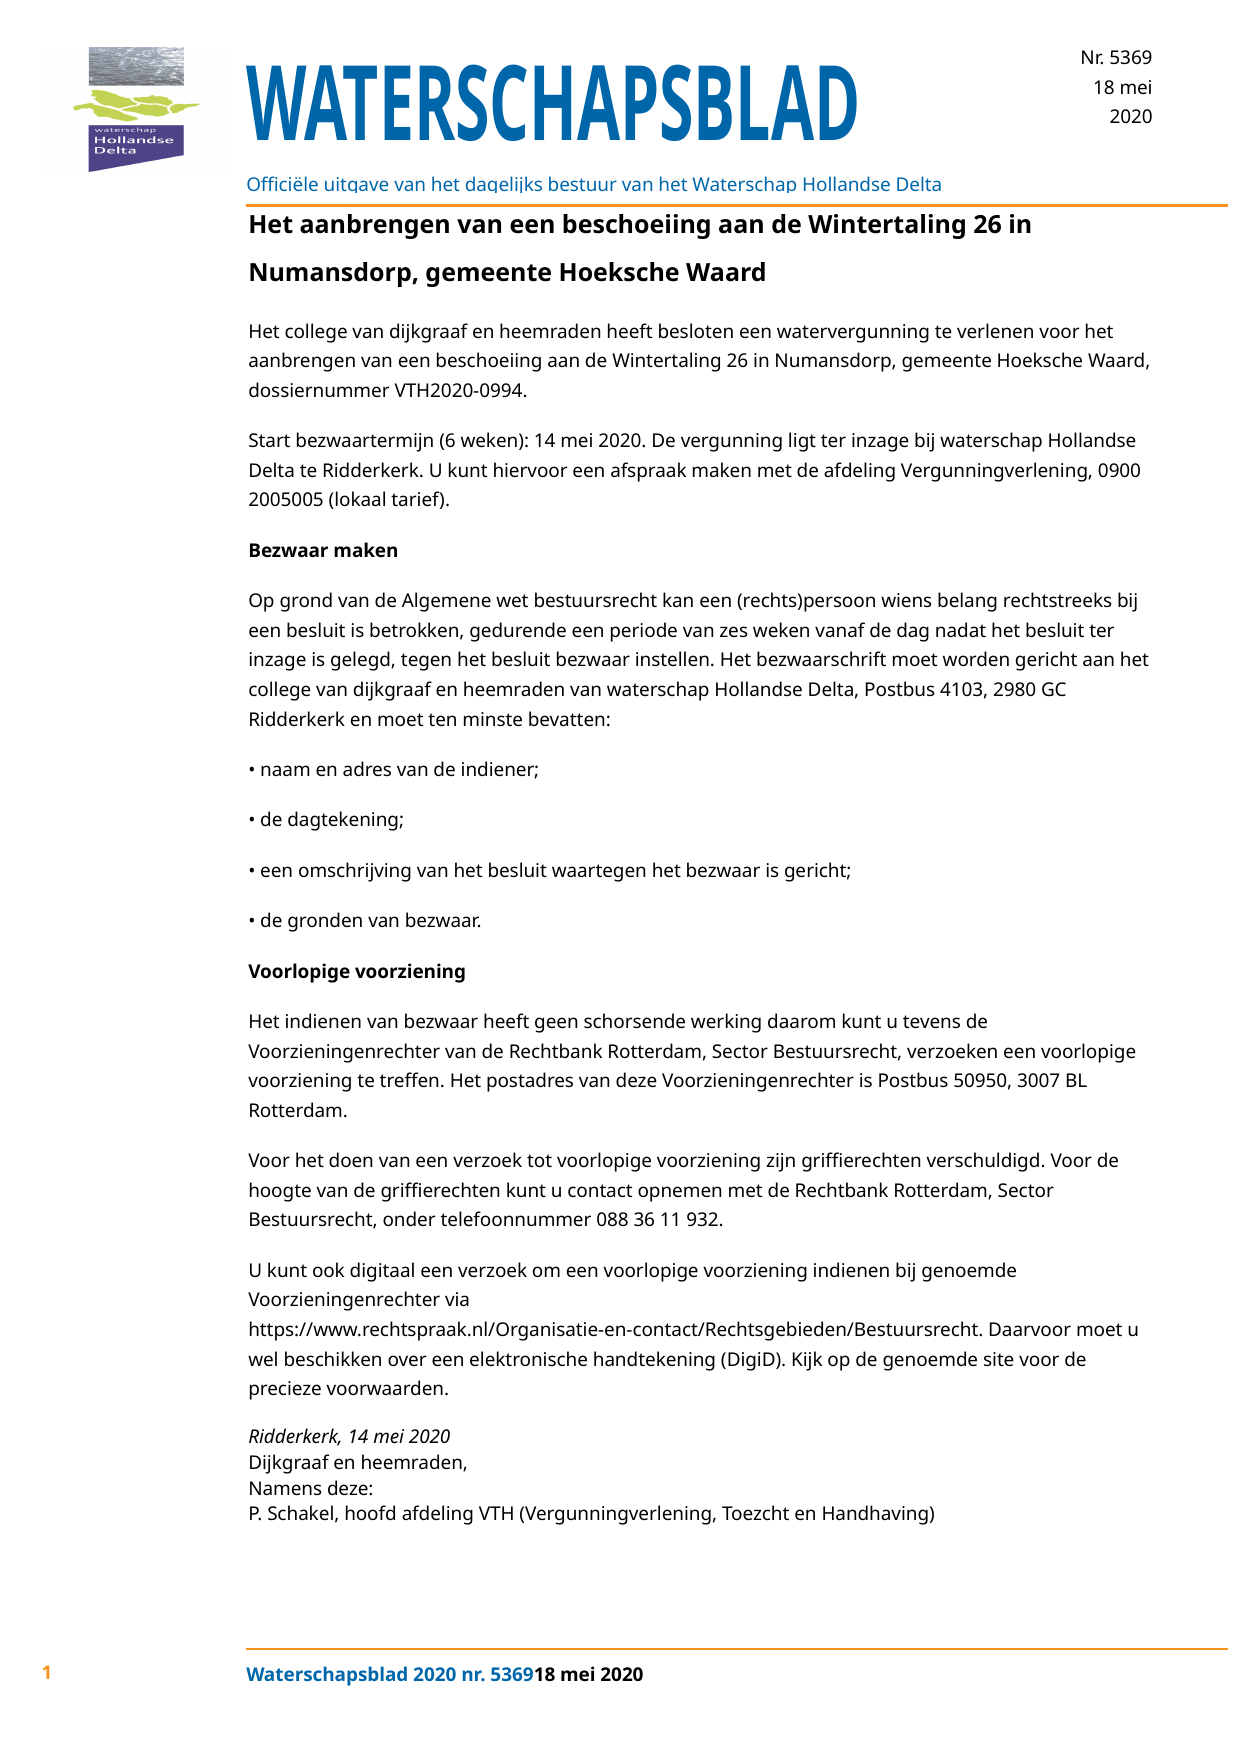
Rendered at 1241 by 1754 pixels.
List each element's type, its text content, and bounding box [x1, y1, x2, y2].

text • de gronden van bezwaar. [248, 907, 1152, 933]
picture [41, 47, 231, 172]
text Het indienen van bezwaar heeft geen schorsende werking daarom kunt u tevens de Voorzieningenrechter van de Rechtbank Rotterdam, Sector Bestuursrecht, verzoeken een voorlopige voorziening te treffen. Het postadres van deze Voorzieningenrechter is Postbus 50950, 3007 BL Rotterdam. [248, 1008, 1152, 1123]
text • een omschrijving van het besluit waartegen het bezwaar is gericht; [248, 857, 1152, 883]
text Dijkgraaf en heemraden, [248, 1449, 1152, 1475]
text U kunt ook digitaal een verzoek om een voorlopige voorziening indienen bij genoemde Voorzieningenrechter via https://www.rechtspraak.nl/Organisatie-en-contact/Rechtsgebieden/Bestuursrecht. Daarvoor moet u wel beschikken over een elektronische handtekening (DigiD). Kijk op de genoemde site voor de precieze voorwaarden. [248, 1257, 1152, 1401]
text Bezwaar maken [248, 537, 1152, 563]
text • de dagtekening; [248, 807, 1152, 832]
text P. Schakel, hoofd afdeling VTH (Vergunningverlening, Toezcht en Handhaving) [248, 1500, 1152, 1526]
text Namens deze: [248, 1475, 1152, 1500]
text Voor het doen van een verzoek tot voorlopige voorziening zijn griffierechten verschuldigd. Voor de hoogte van de griffierechten kunt u contact opnemen met de Rechtbank Rotterdam, Sector Bestuursrecht, onder telefoonnummer 088 36 11 932. [248, 1147, 1152, 1232]
text Het college van dijkgraaf en heemraden heeft besloten een watervergunning te verlenen voor het aanbrengen van een beschoeiing aan de Wintertaling 26 in Numansdorp, gemeente Hoeksche Waard, dossiernummer VTH2020-0994. [248, 318, 1152, 403]
text Start bezwaartermijn (6 weken): 14 mei 2020. De vergunning ligt ter inzage bij waterschap Hollandse Delta te Ridderkerk. U kunt hiervoor een afspraak maken met de afdeling Vergunningverlening, 0900 2005005 (lokaal tarief). [248, 427, 1152, 512]
text Op grond van de Algemene wet bestuursrecht kan een (rechts)persoon wiens belang rechtstreeks bij een besluit is betrokken, gedurende een periode van zes weken vanaf de dag nadat het besluit ter inzage is gelegd, tegen het besluit bezwaar instellen. Het bezwaarschrift moet worden gericht aan het college van dijkgraaf en heemraden van waterschap Hollandse Delta, Postbus 4103, 2980 GC Ridderkerk en moet ten minste bevatten: [248, 587, 1152, 732]
text Het aanbrengen van een beschoeiing aan de Wintertaling 26 in Numansdorp, gemeente Hoeksche Waard [248, 207, 1152, 288]
text Ridderkerk, 14 mei 2020 [248, 1423, 1152, 1449]
text • naam en adres van de indiener; [248, 756, 1152, 782]
text Voorlopige voorziening [248, 958, 1152, 984]
